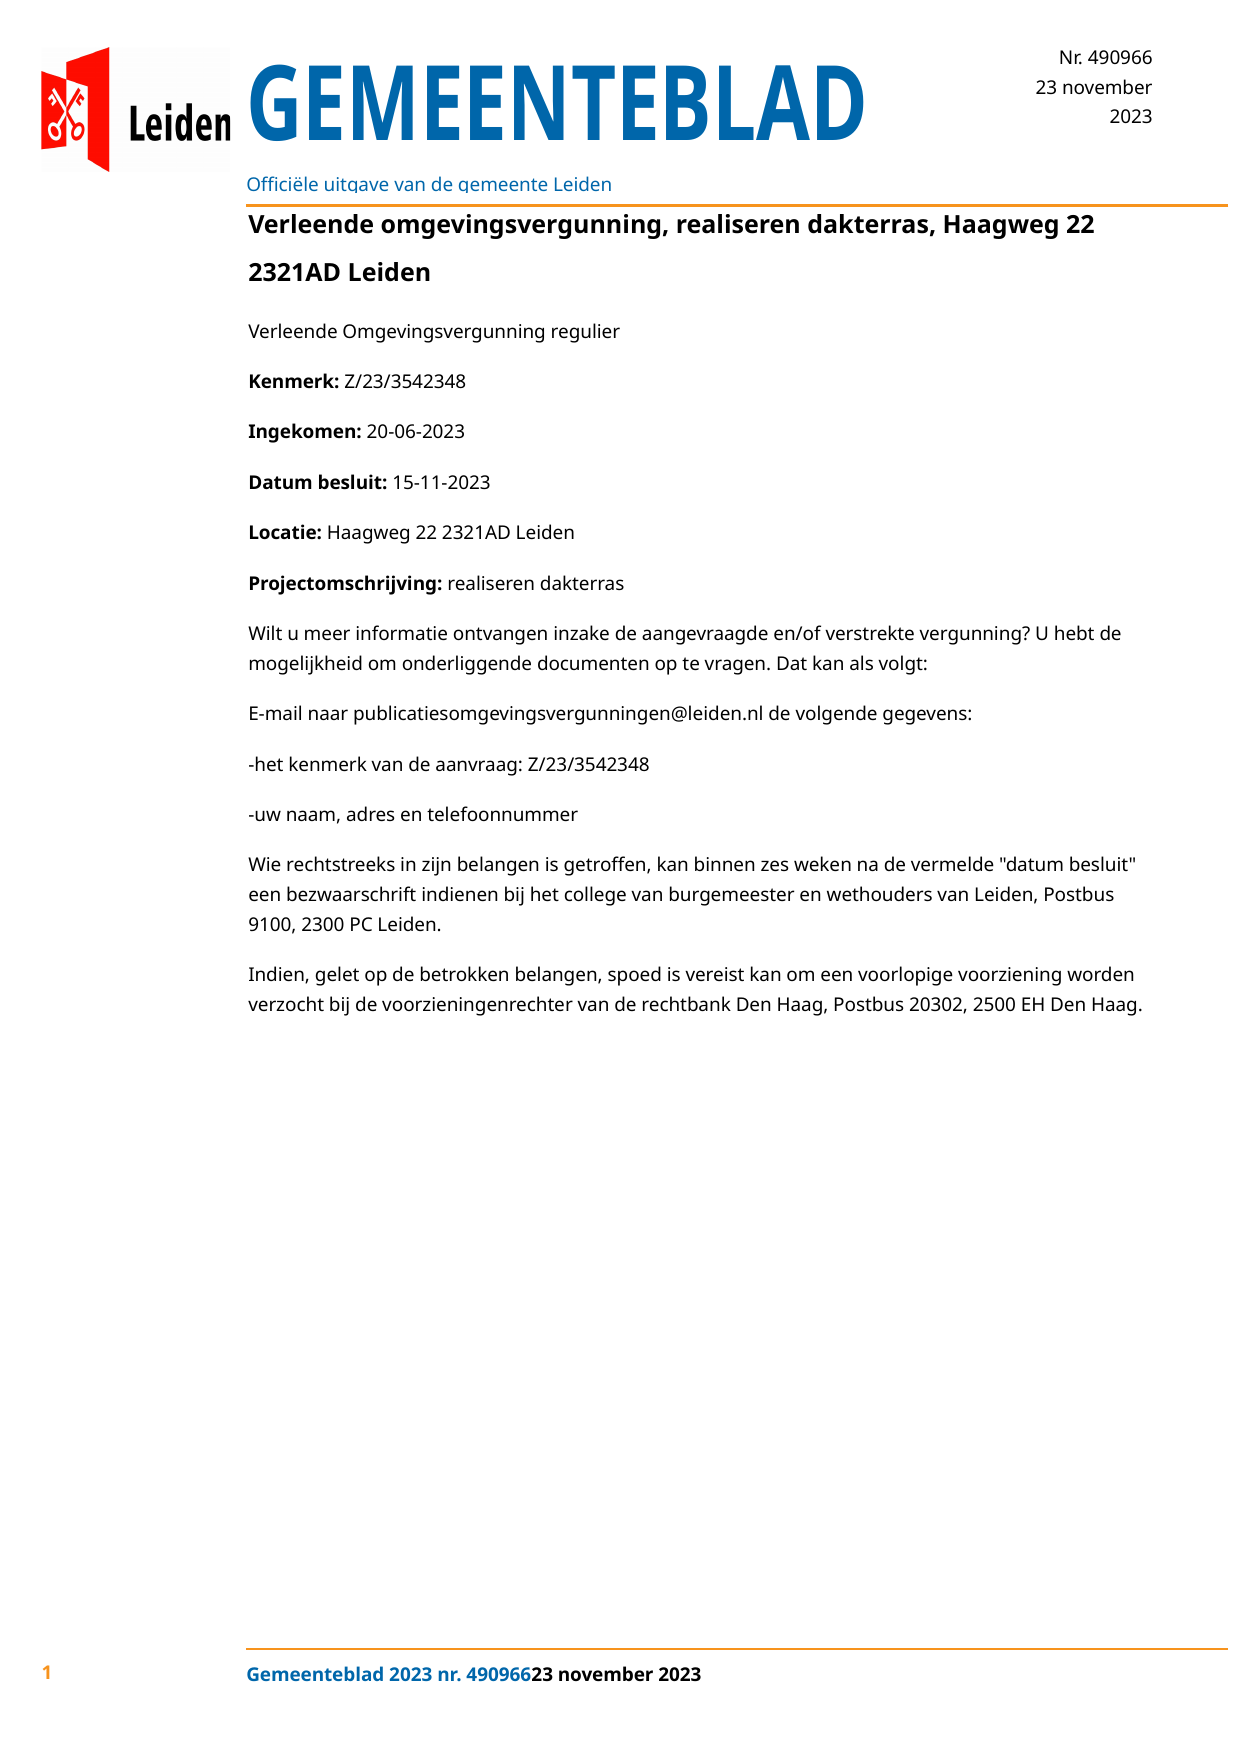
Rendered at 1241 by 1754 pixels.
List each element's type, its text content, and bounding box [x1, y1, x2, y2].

text Wie rechtstreeks in zijn belangen is getroffen, kan binnen zes weken na de vermelde "datum besluit" een bezwaarschrift indienen bij het college van burgemeester en wethouders van Leiden, Postbus 9100, 2300 PC Leiden. [248, 852, 1152, 937]
text Wilt u meer informatie ontvangen inzake de aangevraagde en/of verstrekte vergunning? U hebt de mogelijkheid om onderliggende documenten op te vragen. Dat kan als volgt: [248, 620, 1152, 676]
text Indien, gelet op de betrokken belangen, spoed is vereist kan om een voorlopige voorziening worden verzocht bij de voorzieningenrechter van de rechtbank Den Haag, Postbus 20302, 2500 EH Den Haag. [248, 961, 1152, 1017]
text Ingekomen: 20-06-2023 [248, 419, 1152, 444]
picture [41, 47, 231, 172]
text -het kenmerk van de aanvraag: Z/23/3542348 [248, 751, 1152, 777]
text -uw naam, adres en telefoonnummer [248, 801, 1152, 827]
text Verleende Omgevingsvergunning regulier [248, 318, 1152, 344]
text Verleende omgevingsvergunning, realiseren dakterras, Haagweg 22 2321AD Leiden [248, 207, 1152, 288]
text Projectomschrijving: realiseren dakterras [248, 570, 1152, 596]
text Kenmerk: Z/23/3542348 [248, 368, 1152, 394]
text E-mail naar publicatiesomgevingsvergunningen@leiden.nl de volgende gegevens: [248, 700, 1152, 726]
text Locatie: Haagweg 22 2321AD Leiden [248, 519, 1152, 545]
text Datum besluit: 15-11-2023 [248, 469, 1152, 495]
